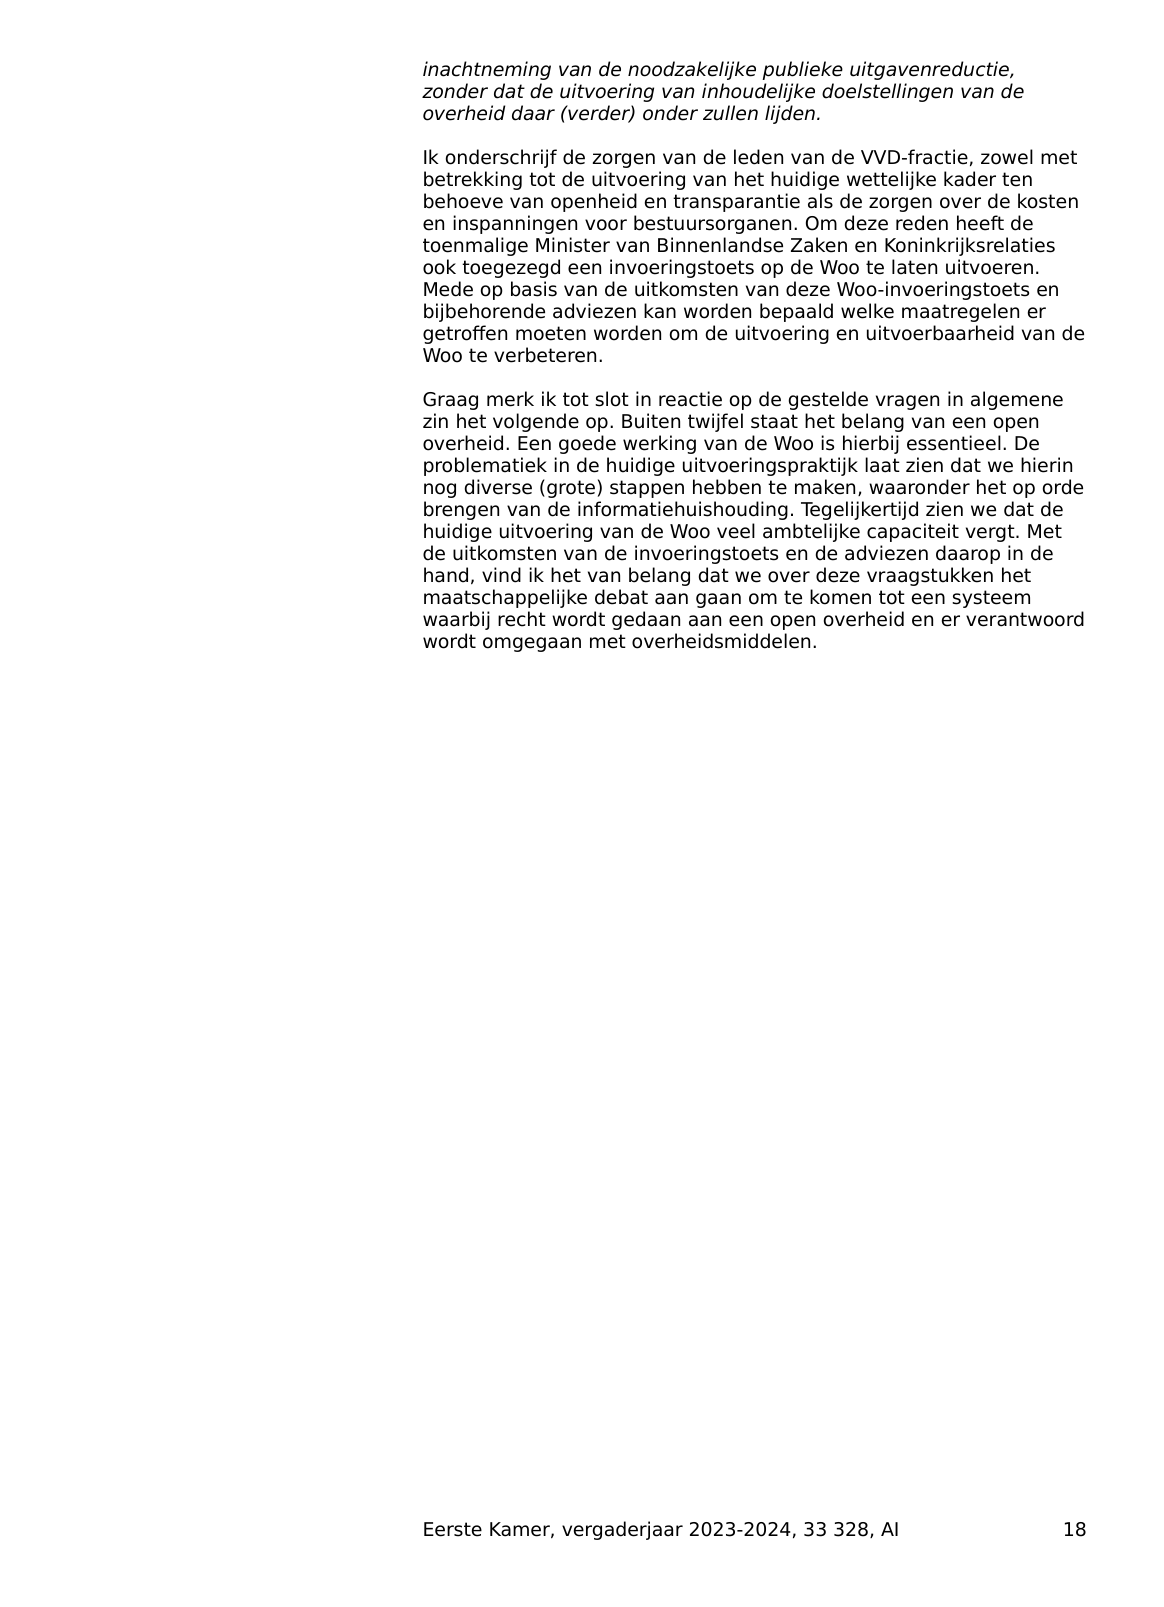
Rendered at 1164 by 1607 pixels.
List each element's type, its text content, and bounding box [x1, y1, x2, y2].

text inachtneming van de noodzakelijke publieke uitgavenreductie, zonder dat de uitvoering van inhoudelijke doelstellingen van de overheid daar (verder) onder zullen lijden. [422, 59, 1087, 125]
text Ik onderschrijf de zorgen van de leden van de VVD-fractie, zowel met betrekking tot de uitvoering van het huidige wettelijke kader ten behoeve van openheid en transparantie als de zorgen over de kosten en inspanningen voor bestuursorganen. Om deze reden heeft de toenmalige Minister van Binnenlandse Zaken en Koninkrijksrelaties ook toegezegd een invoeringstoets op de Woo te laten uitvoeren. Mede op basis van de uitkomsten van deze Woo-invoeringstoets en bijbehorende adviezen kan worden bepaald welke maatregelen er getroffen moeten worden om de uitvoering en uitvoerbaarheid van de Woo te verbeteren. [422, 147, 1087, 367]
text Graag merk ik tot slot in reactie op de gestelde vragen in algemene zin het volgende op. Buiten twijfel staat het belang van een open overheid. Een goede werking van de Woo is hierbij essentieel. De problematiek in de huidige uitvoeringspraktijk laat zien dat we hierin nog diverse (grote) stappen hebben te maken, waaronder het op orde brengen van de informatiehuishouding. Tegelijkertijd zien we dat de huidige uitvoering van de Woo veel ambtelijke capaciteit vergt. Met de uitkomsten van de invoeringstoets en de adviezen daarop in de hand, vind ik het van belang dat we over deze vraagstukken het maatschappelijke debat aan gaan om te komen tot een systeem waarbij recht wordt gedaan aan een open overheid en er verantwoord wordt omgegaan met overheidsmiddelen. [422, 389, 1087, 653]
